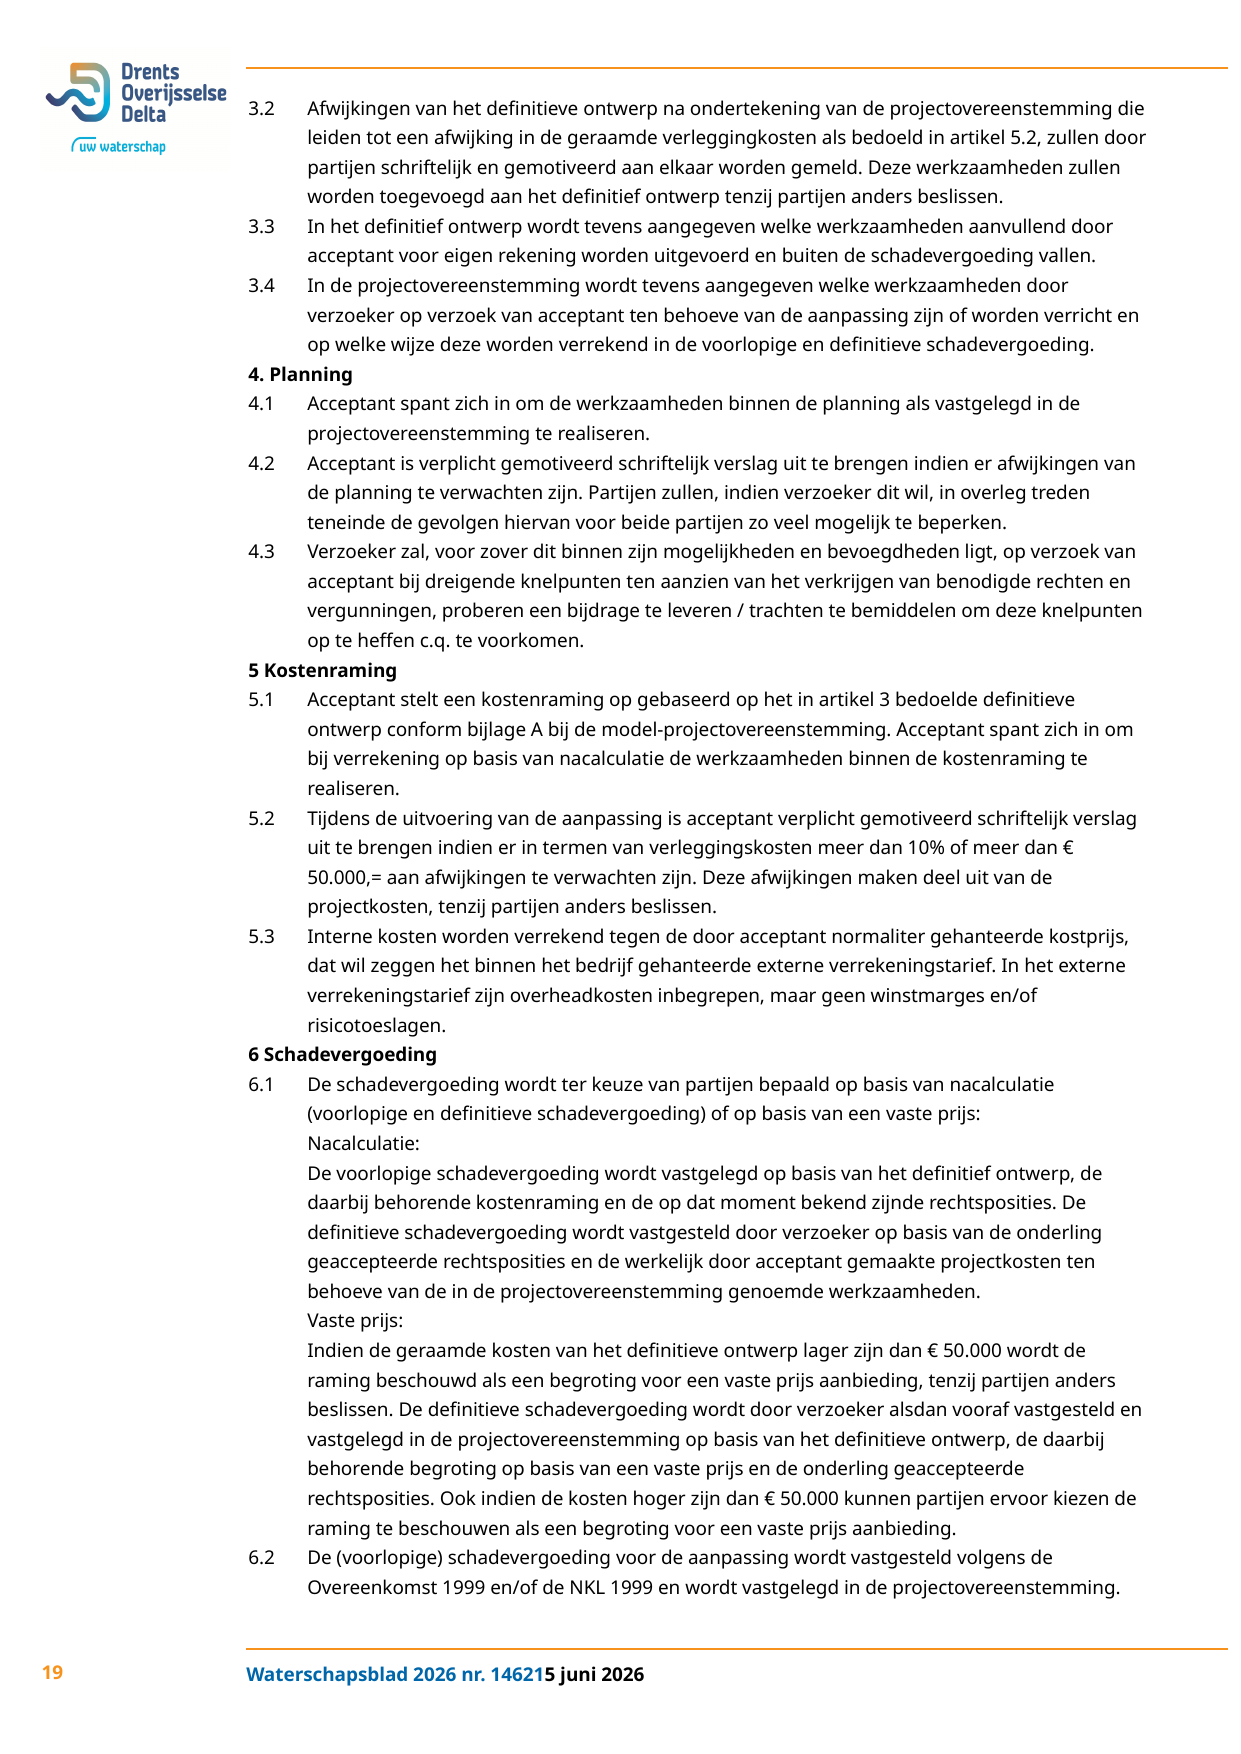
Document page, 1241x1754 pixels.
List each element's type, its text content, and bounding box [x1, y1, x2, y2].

list Nacalculatie: [248, 1130, 1152, 1156]
list Acceptant is verplicht gemotiveerd schriftelijk verslag uit te brengen indien er afwijkingen van de planning te verwachten zijn. Partijen zullen, indien verzoeker dit wil, in overleg treden teneinde de gevolgen hiervan voor beide partijen zo veel mogelijk te beperken. [248, 450, 1152, 535]
list Afwijkingen van het definitieve ontwerp na ondertekening van de projectovereenstemming die leiden tot een afwijking in de geraamde verleggingkosten als bedoeld in artikel 5.2, zullen door partijen schriftelijk en gemotiveerd aan elkaar worden gemeld. Deze werkzaamheden zullen worden toegevoegd aan het definitief ontwerp tenzij partijen anders beslissen. [248, 95, 1152, 209]
list De schadevergoeding wordt ter keuze van partijen bepaald op basis van nacalculatie (voorlopige en definitieve schadevergoeding) of op basis van een vaste prijs: [248, 1071, 1152, 1126]
text 5 Kostenraming [248, 657, 1152, 683]
list Indien de geraamde kosten van het definitieve ontwerp lager zijn dan € 50.000 wordt de raming beschouwd als een begroting voor een vaste prijs aanbieding, tenzij partijen anders beslissen. De definitieve schadevergoeding wordt door verzoeker alsdan vooraf vastgesteld en vastgelegd in de projectovereenstemming op basis van het definitieve ontwerp, de daarbij behorende begroting op basis van een vaste prijs en de onderling geaccepteerde rechtsposities. Ook indien de kosten hoger zijn dan € 50.000 kunnen partijen ervoor kiezen de raming te beschouwen als een begroting voor een vaste prijs aanbieding. [248, 1337, 1152, 1541]
list De (voorlopige) schadevergoeding voor de aanpassing wordt vastgesteld volgens de Overeenkomst 1999 en/of de NKL 1999 en wordt vastgelegd in de projectovereenstemming. [248, 1544, 1152, 1600]
list In de projectovereenstemming wordt tevens aangegeven welke werkzaamheden door verzoeker op verzoek van acceptant ten behoeve van de aanpassing zijn of worden verricht en op welke wijze deze worden verrekend in de voorlopige en definitieve schadevergoeding. [248, 272, 1152, 357]
list Vaste prijs: [248, 1308, 1152, 1333]
list Interne kosten worden verrekend tegen de door acceptant normaliter gehanteerde kostprijs, dat wil zeggen het binnen het bedrijf gehanteerde externe verrekeningstarief. In het externe verrekeningstarief zijn overheadkosten inbegrepen, maar geen winstmarges en/of risicotoeslagen. [248, 923, 1152, 1038]
text 6 Schadevergoeding [248, 1041, 1152, 1067]
list Verzoeker zal, voor zover dit binnen zijn mogelijkheden en bevoegdheden ligt, op verzoek van acceptant bij dreigende knelpunten ten aanzien van het verkrijgen van benodigde rechten en vergunningen, proberen een bijdrage te leveren / trachten te bemiddelen om deze knelpunten op te heffen c.q. te voorkomen. [248, 538, 1152, 653]
picture [41, 47, 231, 172]
list Acceptant stelt een kostenraming op gebaseerd op het in artikel 3 bedoelde definitieve ontwerp conform bijlage A bij de model-projectovereenstemming. Acceptant spant zich in om bij verrekening op basis van nacalculatie de werkzaamheden binnen de kostenraming te realiseren. [248, 686, 1152, 801]
list Acceptant spant zich in om de werkzaamheden binnen de planning als vastgelegd in de projectovereenstemming te realiseren. [248, 391, 1152, 446]
text 4. Planning [248, 361, 1152, 387]
list In het definitief ontwerp wordt tevens aangegeven welke werkzaamheden aanvullend door acceptant voor eigen rekening worden uitgevoerd en buiten de schadevergoeding vallen. [248, 213, 1152, 268]
list De voorlopige schadevergoeding wordt vastgelegd op basis van het definitief ontwerp, de daarbij behorende kostenraming en de op dat moment bekend zijnde rechtsposities. De definitieve schadevergoeding wordt vastgesteld door verzoeker op basis van de onderling geaccepteerde rechtsposities en de werkelijk door acceptant gemaakte projectkosten ten behoeve van de in de projectovereenstemming genoemde werkzaamheden. [248, 1160, 1152, 1304]
list Tijdens de uitvoering van de aanpassing is acceptant verplicht gemotiveerd schriftelijk verslag uit te brengen indien er in termen van verleggingskosten meer dan 10% of meer dan € 50.000,= aan afwijkingen te verwachten zijn. Deze afwijkingen maken deel uit van de projectkosten, tenzij partijen anders beslissen. [248, 805, 1152, 919]
